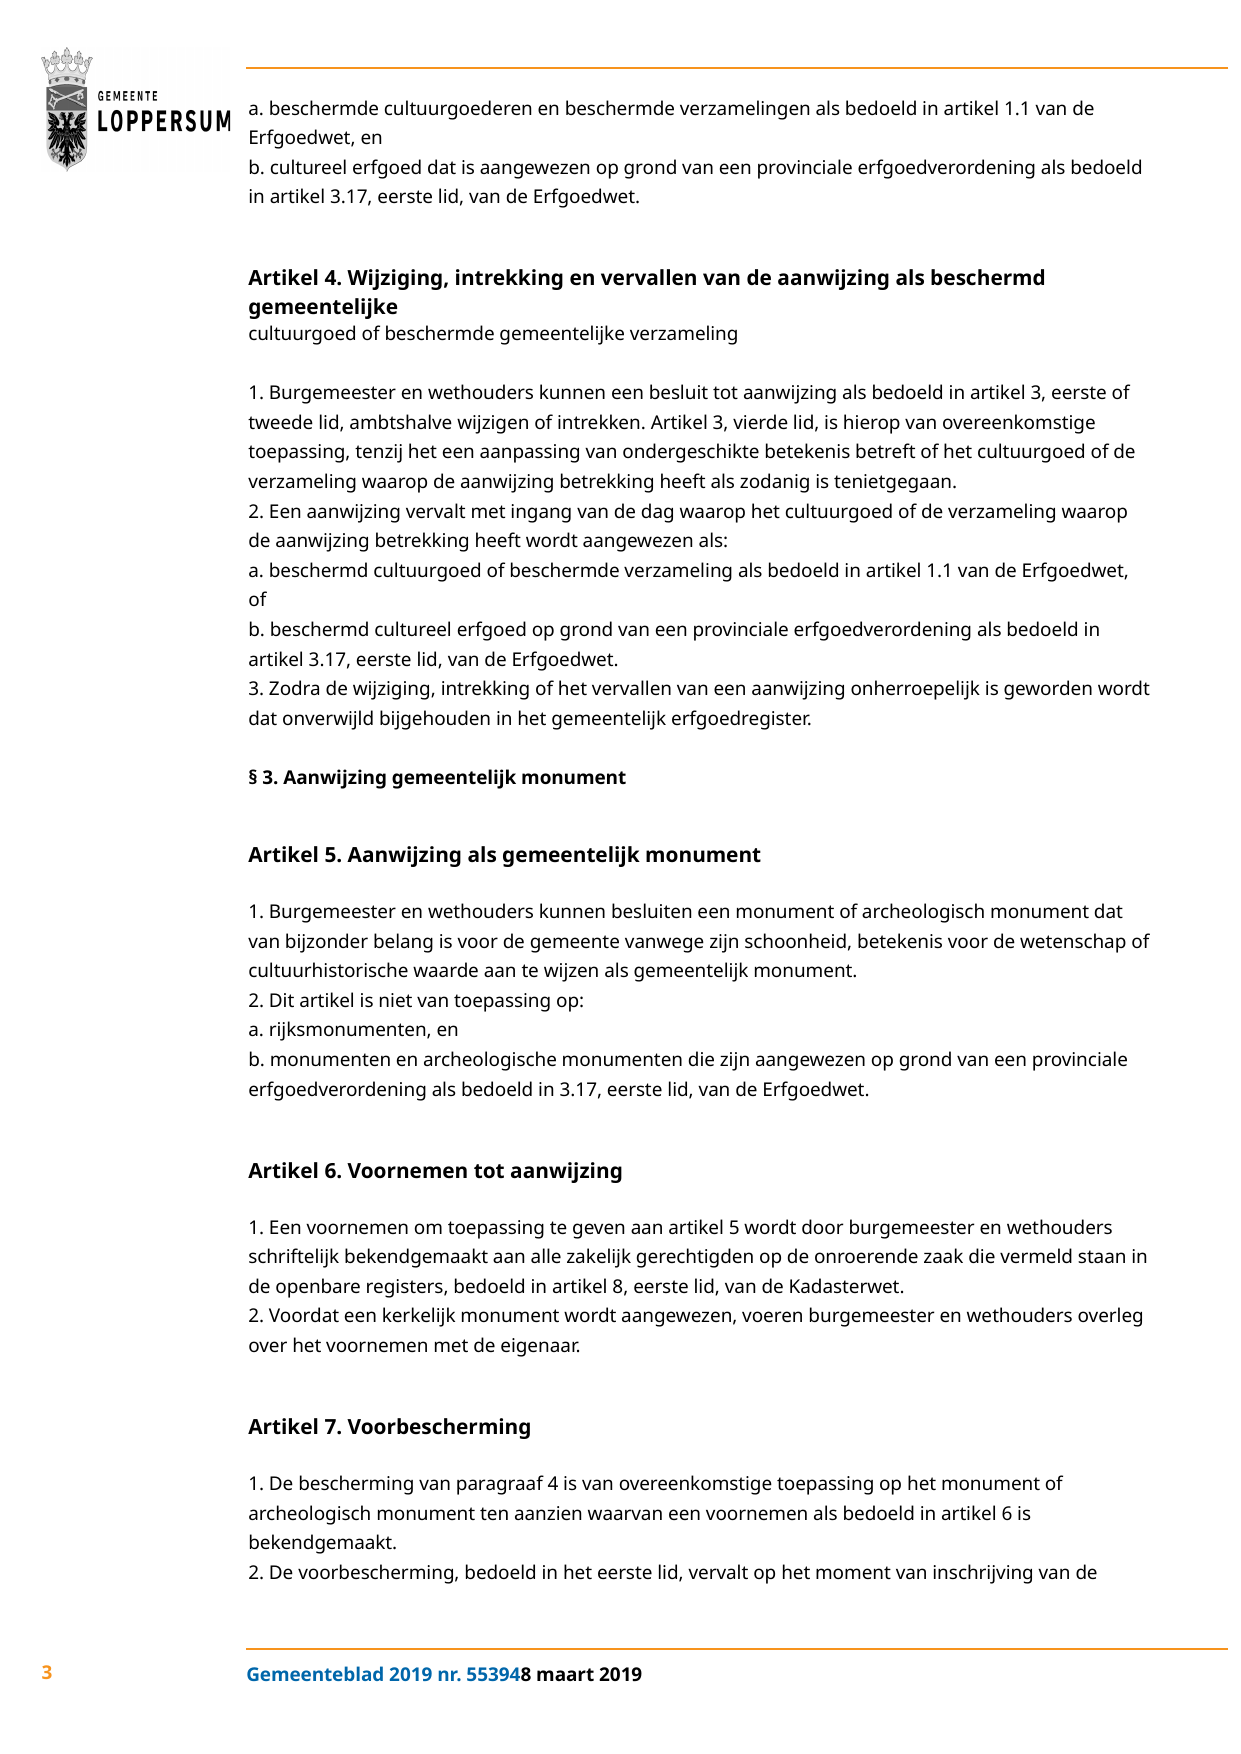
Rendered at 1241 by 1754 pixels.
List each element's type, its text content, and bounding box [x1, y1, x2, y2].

text Artikel 7. Voorbescherming [248, 1412, 1152, 1441]
text a. rijksmonumenten, en [248, 1017, 1152, 1042]
text 1. Burgemeester en wethouders kunnen een besluit tot aanwijzing als bedoeld in artikel 3, eerste of tweede lid, ambtshalve wijzigen of intrekken. Artikel 3, vierde lid, is hierop van overeenkomstige toepassing, tenzij het een aanpassing van ondergeschikte betekenis betreft of het cultuurgoed of de verzameling waarop de aanwijzing betrekking heeft als zodanig is tenietgegaan. [248, 379, 1152, 494]
text 1. Een voornemen om toepassing te geven aan artikel 5 wordt door burgemeester en wethouders schriftelijk bekendgemaakt aan alle zakelijk gerechtigden op de onroerende zaak die vermeld staan in de openbare registers, bedoeld in artikel 8, eerste lid, van de Kadasterwet. [248, 1214, 1152, 1299]
text 3. Zodra de wijziging, intrekking of het vervallen van een aanwijzing onherroepelijk is geworden wordt dat onverwijld bijgehouden in het gemeentelijk erfgoedregister. [248, 675, 1152, 731]
text 2. Dit artikel is niet van toepassing op: [248, 987, 1152, 1013]
text Artikel 6. Voornemen tot aanwijzing [248, 1156, 1152, 1184]
text cultuurgoed of beschermde gemeentelijke verzameling [248, 320, 1152, 346]
text a. beschermde cultuurgoederen en beschermde verzamelingen als bedoeld in artikel 1.1 van de Erfgoedwet, en [248, 95, 1152, 150]
text a. beschermd cultuurgoed of beschermde verzameling als bedoeld in artikel 1.1 van de Erfgoedwet, of [248, 557, 1152, 612]
text b. beschermd cultureel erfgoed op grond van een provinciale erfgoedverordening als bedoeld in artikel 3.17, eerste lid, van de Erfgoedwet. [248, 616, 1152, 672]
text Artikel 5. Aanwijzing als gemeentelijk monument [248, 840, 1152, 869]
text Artikel 4. Wijziging, intrekking en vervallen van de aanwijzing als beschermd gemeentelijke [248, 263, 1152, 320]
text 1. De bescherming van paragraaf 4 is van overeenkomstige toepassing op het monument of archeologisch monument ten aanzien waarvan een voornemen als bedoeld in artikel 6 is bekendgemaakt. [248, 1470, 1152, 1555]
text b. cultureel erfgoed dat is aangewezen op grond van een provinciale erfgoedverordening als bedoeld in artikel 3.17, eerste lid, van de Erfgoedwet. [248, 154, 1152, 209]
text b. monumenten en archeologische monumenten die zijn aangewezen op grond van een provinciale erfgoedverordening als bedoeld in 3.17, eerste lid, van de Erfgoedwet. [248, 1046, 1152, 1102]
text 1. Burgemeester en wethouders kunnen besluiten een monument of archeologisch monument dat van bijzonder belang is voor de gemeente vanwege zijn schoonheid, betekenis voor de wetenschap of cultuurhistorische waarde aan te wijzen als gemeentelijk monument. [248, 898, 1152, 983]
picture [41, 47, 231, 172]
text 2. Voordat een kerkelijk monument wordt aangewezen, voeren burgemeester en wethouders overleg over het voornemen met de eigenaar. [248, 1303, 1152, 1358]
text 2. De voorbescherming, bedoeld in het eerste lid, vervalt op het moment van inschrijving van de [248, 1559, 1152, 1585]
text § 3. Aanwijzing gemeentelijk monument [248, 764, 1152, 790]
text 2. Een aanwijzing vervalt met ingang van de dag waarop het cultuurgoed of de verzameling waarop de aanwijzing betrekking heeft wordt aangewezen als: [248, 498, 1152, 553]
